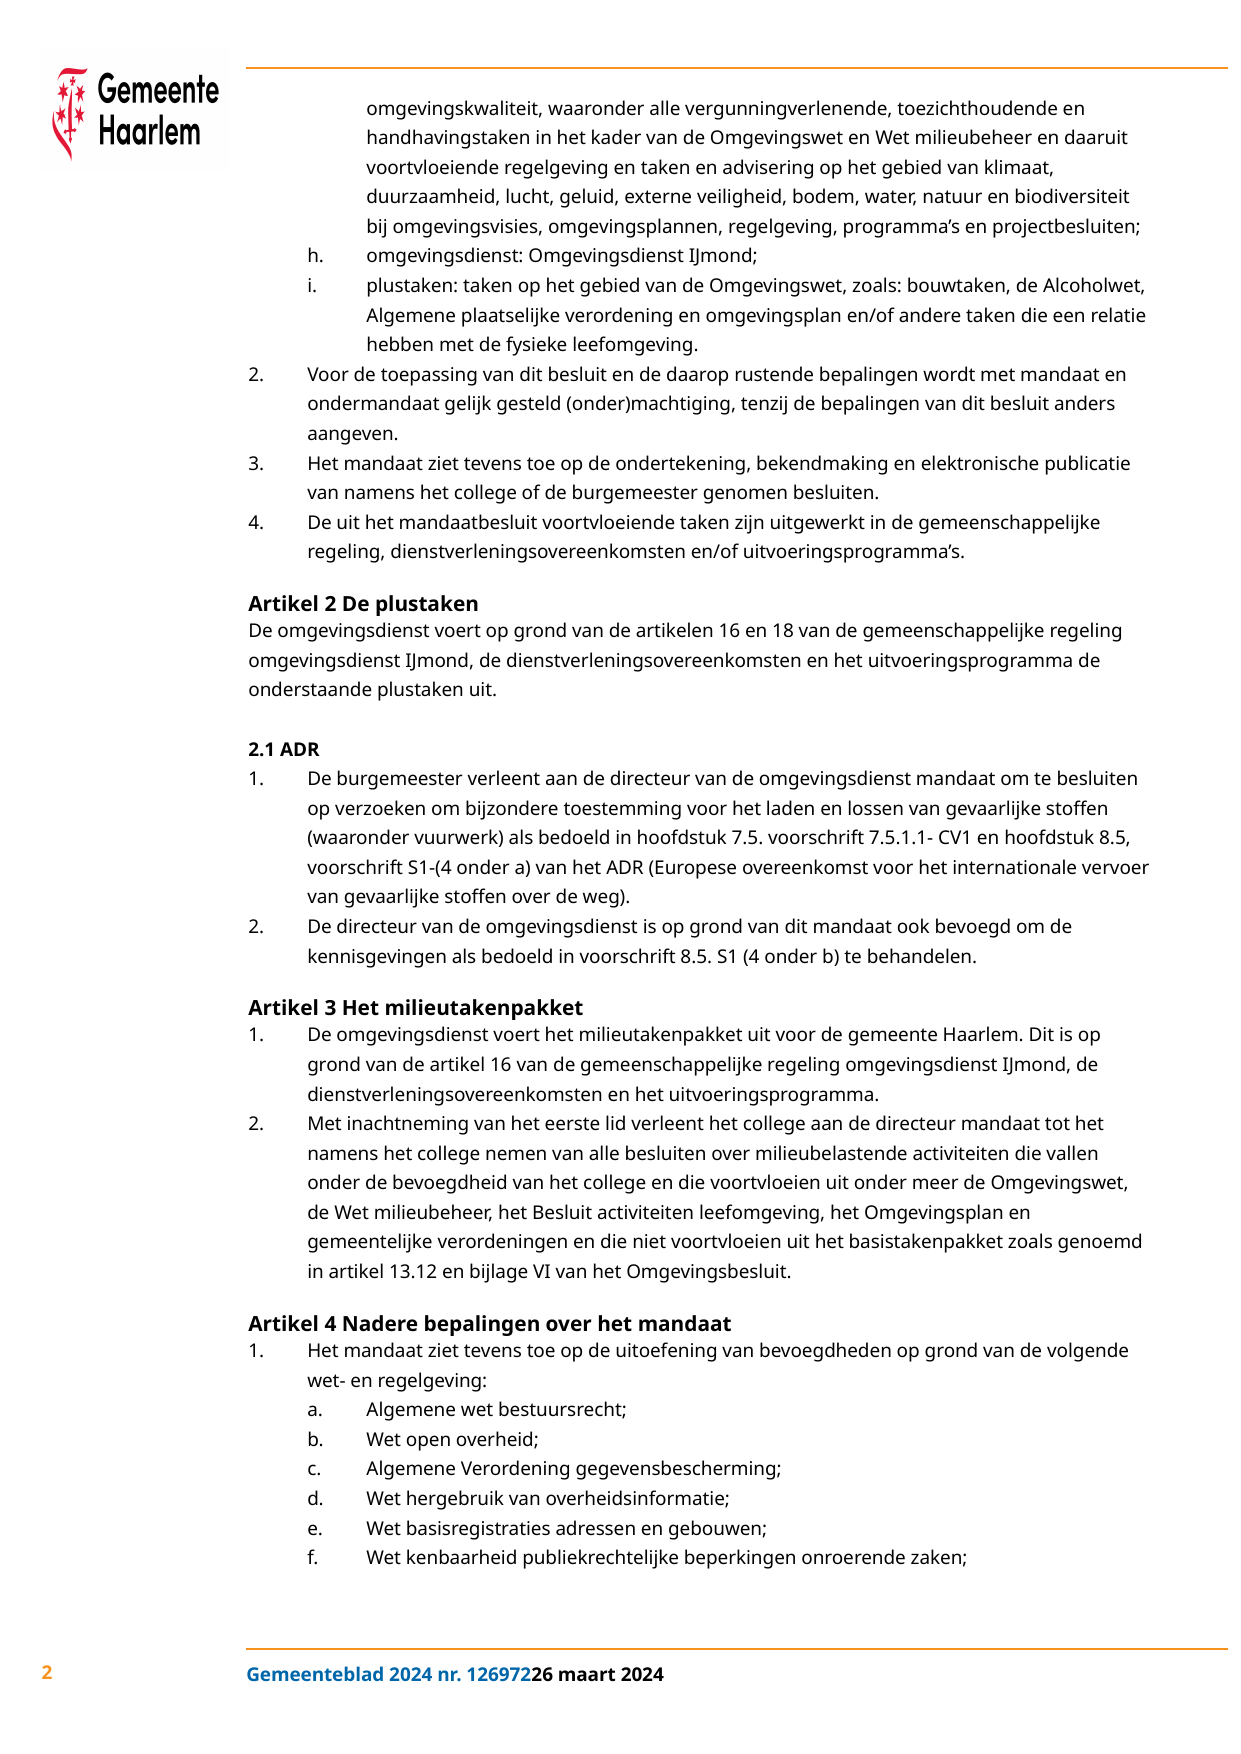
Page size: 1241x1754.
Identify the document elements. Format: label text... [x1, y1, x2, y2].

list omgevingsdienst: Omgevingsdienst IJmond; [307, 243, 1152, 268]
picture [41, 47, 231, 172]
list Wet hergebruik van overheidsinformatie; [307, 1485, 1152, 1511]
text 2.1 ADR [248, 736, 1152, 761]
list De directeur van de omgevingsdienst is op grond van dit mandaat ook bevoegd om de kennisgevingen als bedoeld in voorschrift 8.5. S1 (4 onder b) te behandelen. [248, 913, 1152, 968]
list Wet kenbaarheid publiekrechtelijke beperkingen onroerende zaken; [307, 1544, 1152, 1570]
text Artikel 4 Nadere bepalingen over het mandaat [248, 1309, 1152, 1337]
list De burgemeester verleent aan de directeur van de omgevingsdienst mandaat om te besluiten op verzoeken om bijzondere toestemming voor het laden en lossen van gevaarlijke stoffen (waaronder vuurwerk) als bedoeld in hoofdstuk 7.5. voorschrift 7.5.1.1- CV1 en hoofdstuk 8.5, voorschrift S1-(4 onder a) van het ADR (Europese overeenkomst voor het internationale vervoer van gevaarlijke stoffen over de weg). [248, 765, 1152, 909]
text De omgevingsdienst voert op grond van de artikelen 16 en 18 van de gemeenschappelijke regeling omgevingsdienst IJmond, de dienstverleningsovereenkomsten en het uitvoeringsprogramma de onderstaande plustaken uit. [248, 617, 1152, 702]
list Algemene wet bestuursrecht; [307, 1396, 1152, 1422]
list plustaken: taken op het gebied van de Omgevingswet, zoals: bouwtaken, de Alcoholwet, Algemene plaatselijke verordening en omgevingsplan en/of andere taken die een relatie hebben met de fysieke leefomgeving. [307, 272, 1152, 357]
list De omgevingsdienst voert het milieutakenpakket uit voor de gemeente Haarlem. Dit is op grond van de artikel 16 van de gemeenschappelijke regeling omgevingsdienst IJmond, de dienstverleningsovereenkomsten en het uitvoeringsprogramma. [248, 1022, 1152, 1107]
list Met inachtneming van het eerste lid verleent het college aan de directeur mandaat tot het namens het college nemen van alle besluiten over milieubelastende activiteiten die vallen onder de bevoegdheid van het college en die voortvloeien uit onder meer de Omgevingswet, de Wet milieubeheer, het Besluit activiteiten leefomgeving, het Omgevingsplan en gemeentelijke verordeningen en die niet voortvloeien uit het basistakenpakket zoals genoemd in artikel 13.12 en bijlage VI van het Omgevingsbesluit. [248, 1110, 1152, 1284]
list Wet basisregistraties adressen en gebouwen; [307, 1515, 1152, 1540]
list Voor de toepassing van dit besluit en de daarop rustende bepalingen wordt met mandaat en ondermandaat gelijk gesteld (onder)machtiging, tenzij de bepalingen van dit besluit anders aangeven. [248, 361, 1152, 446]
text Artikel 2 De plustaken [248, 589, 1152, 617]
list omgevingskwaliteit, waaronder alle vergunningverlenende, toezichthoudende en handhavingstaken in het kader van de Omgevingswet en Wet milieubeheer en daaruit voortvloeiende regelgeving en taken en advisering op het gebied van klimaat, duurzaamheid, lucht, geluid, externe veiligheid, bodem, water, natuur en biodiversiteit bij omgevingsvisies, omgevingsplannen, regelgeving, programma’s en projectbesluiten; [307, 95, 1152, 239]
list Wet open overheid; [307, 1426, 1152, 1452]
list Het mandaat ziet tevens toe op de ondertekening, bekendmaking en elektronische publicatie van namens het college of de burgemeester genomen besluiten. [248, 450, 1152, 505]
list De uit het mandaatbesluit voortvloeiende taken zijn uitgewerkt in de gemeenschappelijke regeling, dienstverleningsovereenkomsten en/of uitvoeringsprogramma’s. [248, 509, 1152, 564]
list Algemene Verordening gegevensbescherming; [307, 1456, 1152, 1481]
list Het mandaat ziet tevens toe op de uitoefening van bevoegdheden op grond van de volgende wet- en regelgeving: [248, 1337, 1152, 1392]
text Artikel 3 Het milieutakenpakket [248, 993, 1152, 1022]
